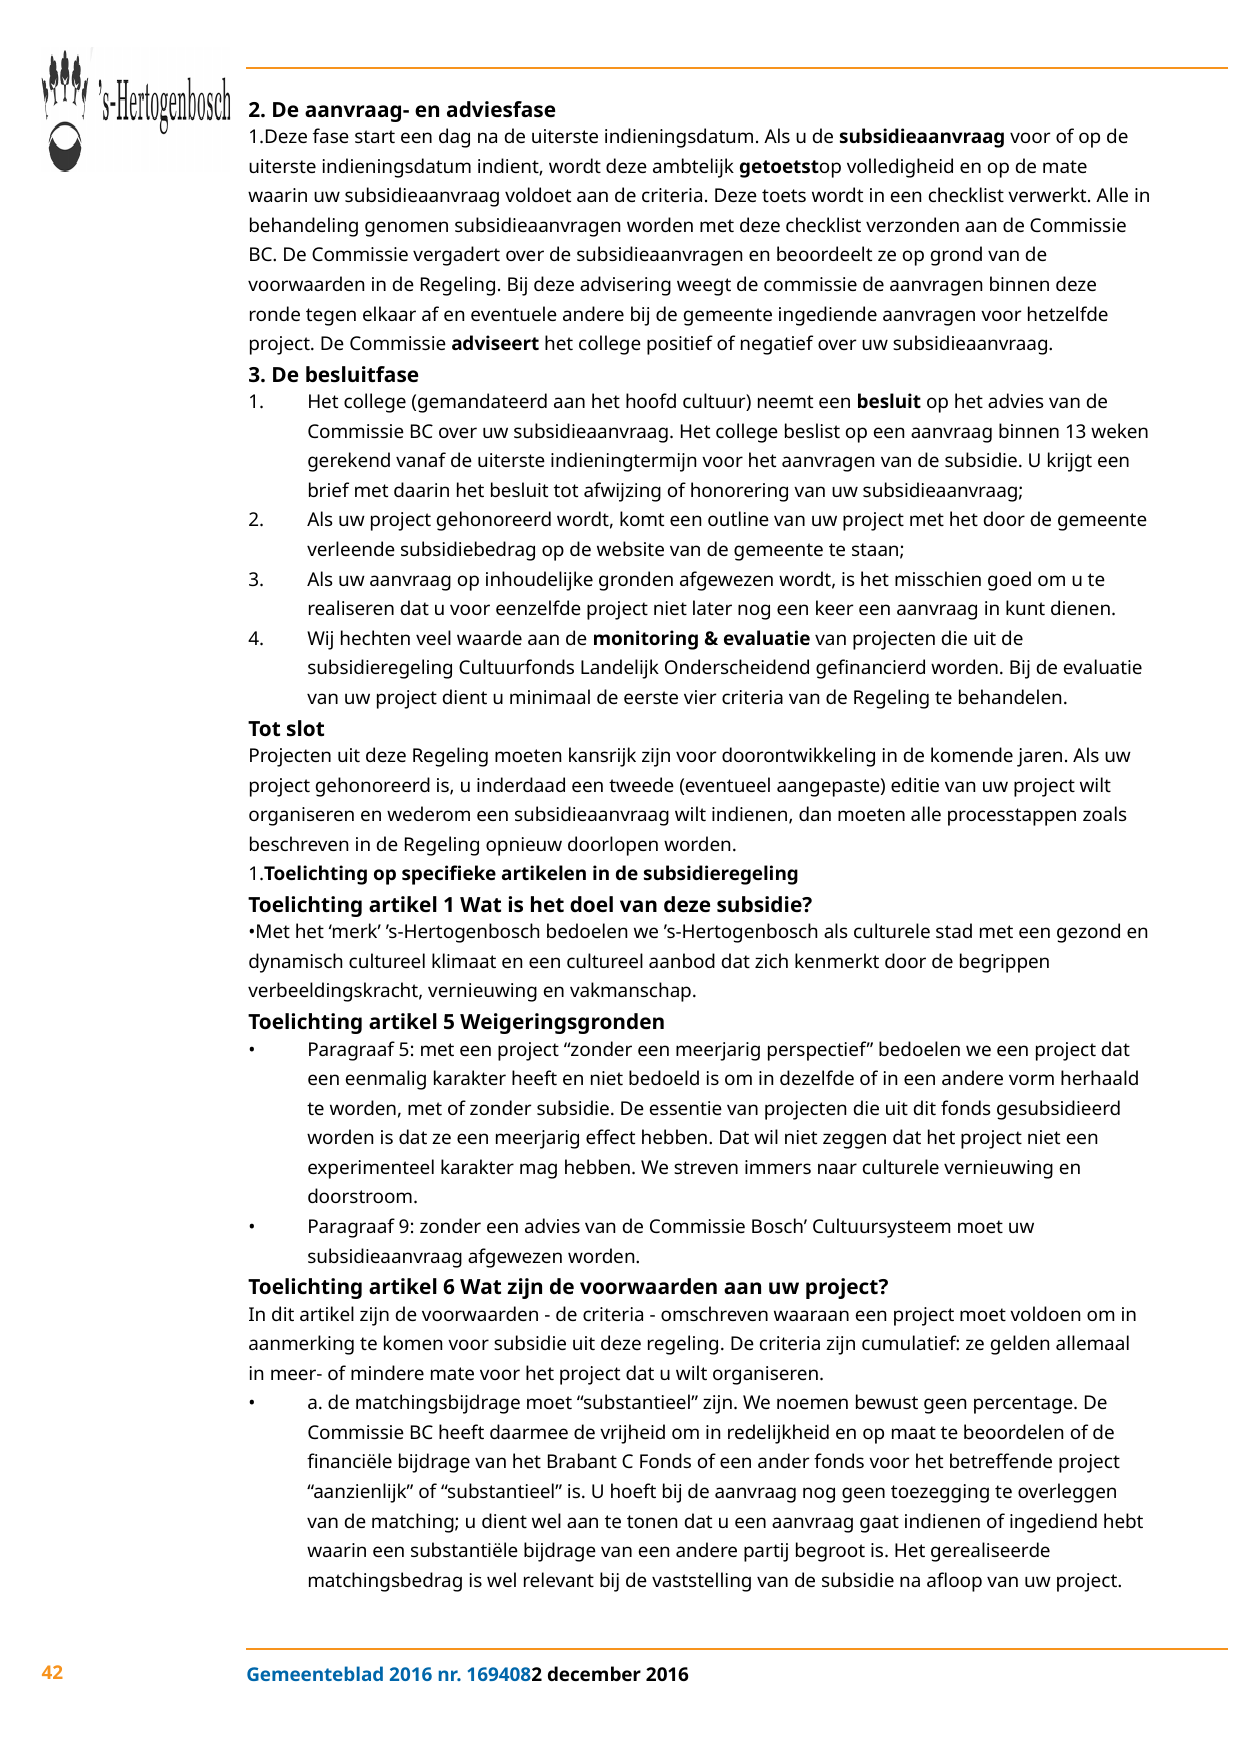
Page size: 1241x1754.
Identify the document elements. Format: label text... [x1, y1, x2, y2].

text 2. De aanvraag- en adviesfase [248, 95, 1152, 123]
picture [41, 47, 231, 172]
text Projecten uit deze Regeling moeten kansrijk zijn voor doorontwikkeling in de komende jaren. Als uw project gehonoreerd is, u inderdaad een tweede (eventueel aangepaste) editie van uw project wilt organiseren en wederom een subsidieaanvraag wilt indienen, dan moeten alle processtappen zoals beschreven in de Regeling opnieuw doorlopen worden. [248, 742, 1152, 857]
text 1.Deze fase start een dag na de uiterste indieningsdatum. Als u de subsidieaanvraag voor of op de uiterste indieningsdatum indient, wordt deze ambtelijk getoetstop volledigheid en op de mate waarin uw subsidieaanvraag voldoet aan de criteria. Deze toets wordt in een checklist verwerkt. Alle in behandeling genomen subsidieaanvragen worden met deze checklist verzonden aan de Commissie BC. De Commissie vergadert over de subsidieaanvragen en beoordeelt ze op grond van de voorwaarden in de Regeling. Bij deze advisering weegt de commissie de aanvragen binnen deze ronde tegen elkaar af en eventuele andere bij de gemeente ingediende aanvragen voor hetzelfde project. De Commissie adviseert het college positief of negatief over uw subsidieaanvraag. [248, 123, 1152, 356]
text In dit artikel zijn de voorwaarden - de criteria - omschreven waaraan een project moet voldoen om in aanmerking te komen voor subsidie uit deze regeling. De criteria zijn cumulatief: ze gelden allemaal in meer- of mindere mate voor het project dat u wilt organiseren. [248, 1301, 1152, 1386]
text 1.Toelichting op specifieke artikelen in de subsidieregeling [248, 861, 1152, 886]
text •Met het ‘merk’ ’s-Hertogenbosch bedoelen we ’s-Hertogenbosch als culturele stad met een gezond en dynamisch cultureel klimaat en een cultureel aanbod dat zich kenmerkt door de begrippen verbeeldingskracht, vernieuwing en vakmanschap. [248, 918, 1152, 1003]
list Als uw aanvraag op inhoudelijke gronden afgewezen wordt, is het misschien goed om u te realiseren dat u voor eenzelfde project niet later nog een keer een aanvraag in kunt dienen. [248, 566, 1152, 621]
list Paragraaf 5: met een project “zonder een meerjarig perspectief” bedoelen we een project dat een eenmalig karakter heeft en niet bedoeld is om in dezelfde of in een andere vorm herhaald te worden, met of zonder subsidie. De essentie van projecten die uit dit fonds gesubsidieerd worden is dat ze een meerjarig effect hebben. Dat wil niet zeggen dat het project niet een experimenteel karakter mag hebben. We streven immers naar culturele vernieuwing en doorstroom. [248, 1036, 1152, 1209]
text Tot slot [248, 714, 1152, 742]
list Als uw project gehonoreerd wordt, komt een outline van uw project met het door de gemeente verleende subsidiebedrag op de website van de gemeente te staan; [248, 507, 1152, 562]
list Het college (gemandateerd aan het hoofd cultuur) neemt een besluit op het advies van de Commissie BC over uw subsidieaanvraag. Het college beslist op een aanvraag binnen 13 weken gerekend vanaf de uiterste indieningtermijn voor het aanvragen van de subsidie. U krijgt een brief met daarin het besluit tot afwijzing of honorering van uw subsidieaanvraag; [248, 388, 1152, 503]
text 3. De besluitfase [248, 360, 1152, 388]
list a. de matchingsbijdrage moet “substantieel” zijn. We noemen bewust geen percentage. De Commissie BC heeft daarmee de vrijheid om in redelijkheid en op maat te beoordelen of de financiële bijdrage van het Brabant C Fonds of een ander fonds voor het betreffende project “aanzienlijk” of “substantieel” is. U hoeft bij de aanvraag nog geen toezegging te overleggen van de matching; u dient wel aan te tonen dat u een aanvraag gaat indienen of ingediend hebt waarin een substantiële bijdrage van een andere partij begroot is. Het gerealiseerde matchingsbedrag is wel relevant bij de vaststelling van de subsidie na afloop van uw project. [248, 1389, 1152, 1593]
list Wij hechten veel waarde aan de monitoring & evaluatie van projecten die uit de subsidieregeling Cultuurfonds Landelijk Onderscheidend gefinancierd worden. Bij de evaluatie van uw project dient u minimaal de eerste vier criteria van de Regeling te behandelen. [248, 625, 1152, 710]
text Toelichting artikel 5 Weigeringsgronden [248, 1007, 1152, 1036]
list Paragraaf 9: zonder een advies van de Commissie Bosch’ Cultuursysteem moet uw subsidieaanvraag afgewezen worden. [248, 1213, 1152, 1268]
text Toelichting artikel 1 Wat is het doel van deze subsidie? [248, 890, 1152, 918]
text Toelichting artikel 6 Wat zijn de voorwaarden aan uw project? [248, 1272, 1152, 1301]
